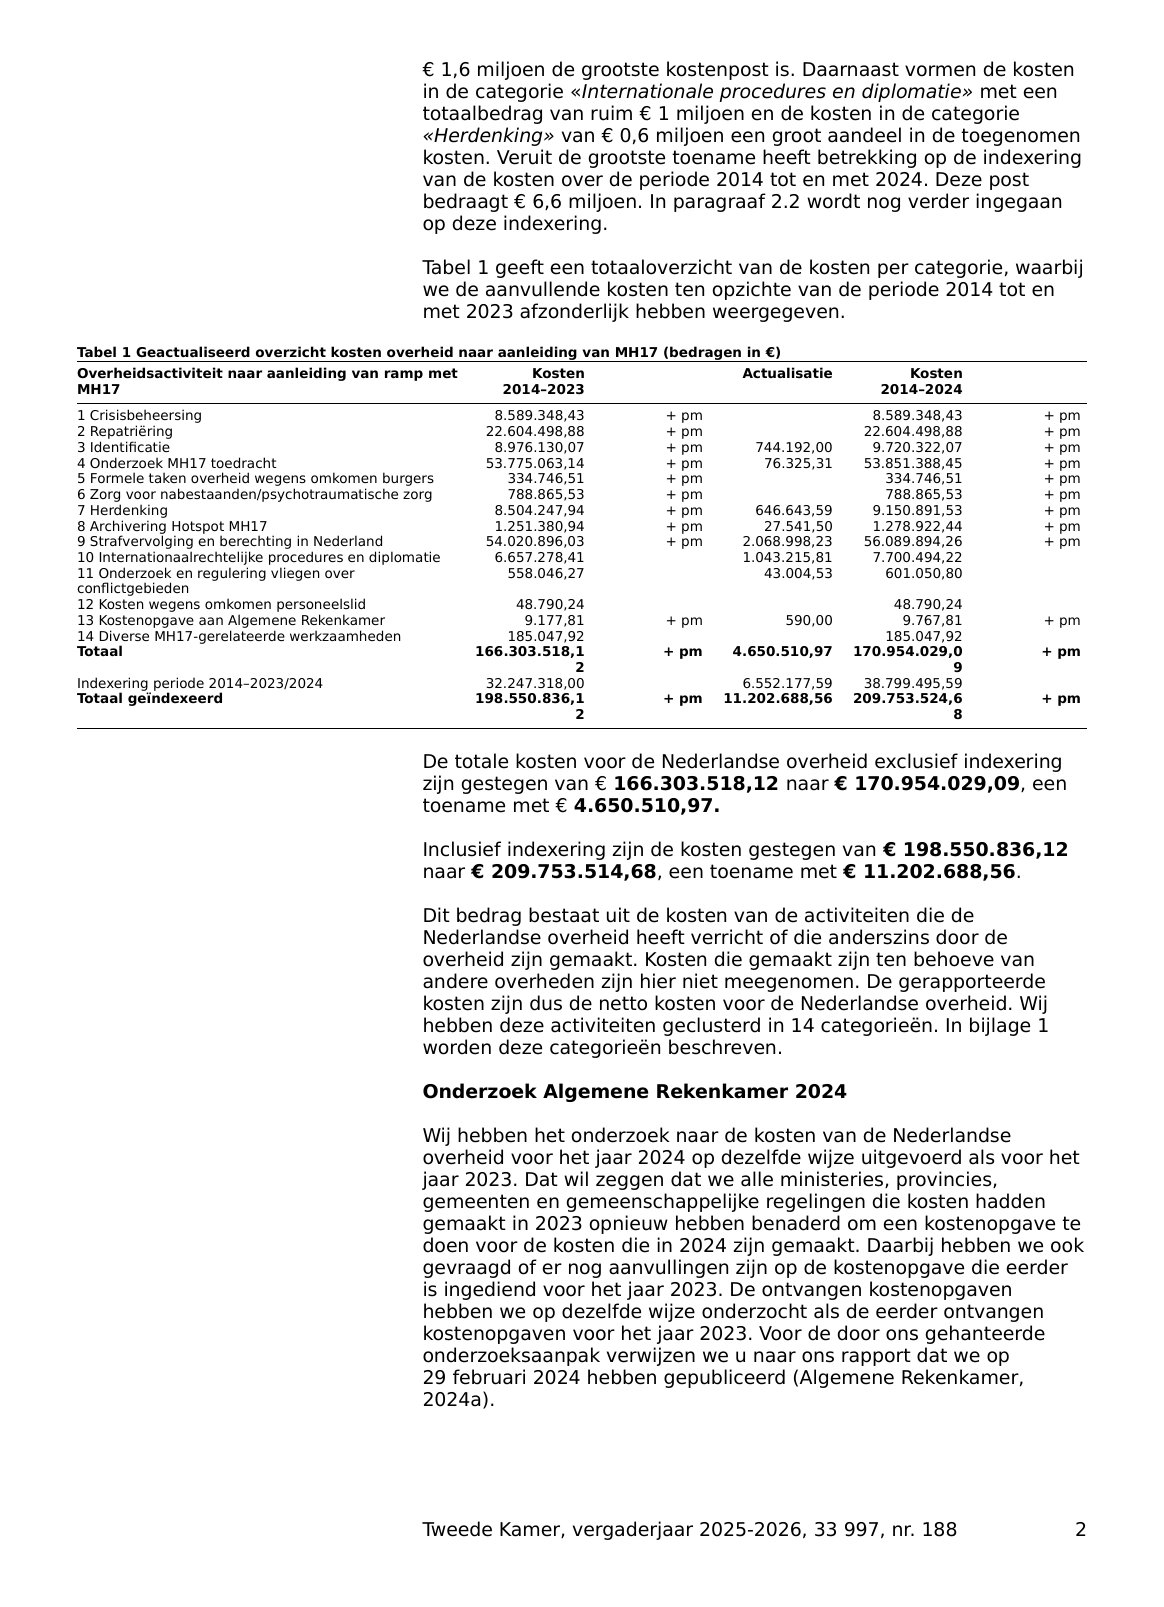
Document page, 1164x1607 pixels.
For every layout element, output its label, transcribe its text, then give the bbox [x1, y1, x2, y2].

table_cell [969, 566, 1087, 597]
table_cell 7 Herdenking [77, 503, 461, 518]
table_cell 9.767,81 [839, 613, 968, 628]
table_cell + pm [969, 518, 1087, 534]
table_cell [709, 629, 838, 644]
table_cell + pm [969, 503, 1087, 518]
table_cell + pm [969, 404, 1087, 424]
table_cell + pm [591, 471, 709, 487]
table_cell [591, 676, 709, 691]
subtitle Onderzoek Algemene Rekenkamer 2024 [422, 1081, 1087, 1103]
table_cell 13 Kostenopgave aan Algemene Rekenkamer [77, 613, 461, 628]
table_cell 10 Internationaalrechtelijke procedures en diplomatie [77, 550, 461, 566]
table_cell 8.976.130,07 [461, 440, 591, 455]
table_cell 43.004,53 [709, 566, 838, 597]
table_cell + pm [591, 424, 709, 440]
table_cell + pm [969, 613, 1087, 628]
table_cell 53.851.388,45 [839, 455, 968, 471]
table_header Tabel 1 Geactualiseerd overzicht kosten overheid naar aanleiding van MH17 (bedragen in €) [77, 345, 1087, 361]
table_cell 54.020.896,03 [461, 534, 591, 550]
table_cell 6.657.278,41 [461, 550, 591, 566]
table_cell 558.046,27 [461, 566, 591, 597]
table_cell 6.552.177,59 [709, 676, 838, 691]
table_cell 601.050,80 [839, 566, 968, 597]
table_cell [591, 629, 709, 644]
table_cell 4.650.510,97 [709, 644, 838, 676]
table_cell 1.278.922,44 [839, 518, 968, 534]
table_cell 334.746,51 [461, 471, 591, 487]
table_cell 2 Repatriëring [77, 424, 461, 440]
table_cell [709, 487, 838, 503]
table_cell Overheidsactiviteit naar aanleiding van ramp met MH17 [77, 362, 461, 402]
table_cell [709, 597, 838, 613]
table_cell 788.865,53 [839, 487, 968, 503]
table_cell + pm [969, 440, 1087, 455]
table_cell 76.325,31 [709, 455, 838, 471]
table_cell Totaal [77, 644, 461, 676]
table_cell + pm [969, 455, 1087, 471]
table_cell [591, 566, 709, 597]
table_cell 185.047,92 [461, 629, 591, 644]
table_cell + pm [591, 455, 709, 471]
table_cell 32.247.318,00 [461, 676, 591, 691]
table_cell 788.865,53 [461, 487, 591, 503]
table_cell 11.202.688,56 [709, 691, 838, 727]
table_cell + pm [591, 644, 709, 676]
table_cell [591, 550, 709, 566]
table_cell 209.753.524,68 [839, 691, 968, 727]
table_cell 8.589.348,43 [839, 404, 968, 424]
text Tabel 1 geeft een totaaloverzicht van de kosten per categorie, waarbij we de aanvullende kosten ten opzichte van de periode 2014 tot en met 2023 afzonderlijk hebben weergegeven. [422, 257, 1087, 323]
text Inclusief indexering zijn de kosten gestegen van € 198.550.836,12 naar € 209.753.514,68, een toename met € 11.202.688,56. [422, 839, 1087, 883]
table_cell 646.643,59 [709, 503, 838, 518]
table_cell 3 Identificatie [77, 440, 461, 455]
table_cell + pm [969, 471, 1087, 487]
table_cell 198.550.836,12 [461, 691, 591, 727]
table_cell 22.604.498,88 [461, 424, 591, 440]
table_cell 48.790,24 [839, 597, 968, 613]
table_cell + pm [591, 518, 709, 534]
text De totale kosten voor de Nederlandse overheid exclusief indexering zijn gestegen van € 166.303.518,12 naar € 170.954.029,09, een toename met € 4.650.510,97. [422, 751, 1087, 817]
table_cell 166.303.518,12 [461, 644, 591, 676]
table_cell [591, 597, 709, 613]
table_cell Indexering periode 2014–2023/2024 [77, 676, 461, 691]
table_cell 8 Archivering Hotspot MH17 [77, 518, 461, 534]
table_cell + pm [969, 424, 1087, 440]
table_cell 27.541,50 [709, 518, 838, 534]
table_cell 56.089.894,26 [839, 534, 968, 550]
table_cell 8.504.247,94 [461, 503, 591, 518]
table_cell 6 Zorg voor nabestaanden/psychotraumatische zorg [77, 487, 461, 503]
table_cell + pm [591, 613, 709, 628]
table_cell 53.775.063,14 [461, 455, 591, 471]
table_cell 1 Crisisbeheersing [77, 404, 461, 424]
table_cell [591, 362, 709, 402]
table_cell + pm [969, 691, 1087, 727]
table_cell + pm [969, 534, 1087, 550]
table_cell Kosten 2014–2024 [839, 362, 968, 402]
table_cell + pm [591, 440, 709, 455]
table_cell 14 Diverse MH17-gerelateerde werkzaamheden [77, 629, 461, 644]
table_cell + pm [591, 503, 709, 518]
table_cell 9.177,81 [461, 613, 591, 628]
table_cell + pm [591, 691, 709, 727]
table_cell [969, 550, 1087, 566]
table_cell [969, 629, 1087, 644]
table_cell 4 Onderzoek MH17 toedracht [77, 455, 461, 471]
table_cell 334.746,51 [839, 471, 968, 487]
table_cell 7.700.494,22 [839, 550, 968, 566]
table_cell + pm [969, 487, 1087, 503]
table_cell 170.954.029,09 [839, 644, 968, 676]
table_cell 9 Strafvervolging en berechting in Nederland [77, 534, 461, 550]
table_cell 12 Kosten wegens omkomen personeelslid [77, 597, 461, 613]
table_cell + pm [591, 534, 709, 550]
table_cell 8.589.348,43 [461, 404, 591, 424]
table_cell 9.720.322,07 [839, 440, 968, 455]
table_cell 9.150.891,53 [839, 503, 968, 518]
text Dit bedrag bestaat uit de kosten van de activiteiten die de Nederlandse overheid heeft verricht of die anderszins door de overheid zijn gemaakt. Kosten die gemaakt zijn ten behoeve van andere overheden zijn hier niet meegenomen. De gerapporteerde kosten zijn dus de netto kosten voor de Nederlandse overheid. Wij hebben deze activiteiten geclusterd in 14 categorieën. In bijlage 1 worden deze categorieën beschreven. [422, 905, 1087, 1059]
table_cell Totaal geïndexeerd [77, 691, 461, 727]
table_cell 48.790,24 [461, 597, 591, 613]
table_cell + pm [591, 404, 709, 424]
table_cell 38.799.495,59 [839, 676, 968, 691]
table_cell + pm [591, 487, 709, 503]
table_cell 744.192,00 [709, 440, 838, 455]
table_cell [969, 597, 1087, 613]
table_cell Actualisatie [709, 362, 838, 402]
table_cell 1.043.215,81 [709, 550, 838, 566]
table_cell [709, 424, 838, 440]
table_cell 2.068.998,23 [709, 534, 838, 550]
table_cell [709, 471, 838, 487]
table_cell 185.047,92 [839, 629, 968, 644]
table_cell [709, 404, 838, 424]
table_cell 1.251.380,94 [461, 518, 591, 534]
table_cell [969, 676, 1087, 691]
text Wij hebben het onderzoek naar de kosten van de Nederlandse overheid voor het jaar 2024 op dezelfde wijze uitgevoerd als voor het jaar 2023. Dat wil zeggen dat we alle ministeries, provincies, gemeenten en gemeenschappelijke regelingen die kosten hadden gemaakt in 2023 opnieuw hebben benaderd om een kostenopgave te doen voor de kosten die in 2024 zijn gemaakt. Daarbij hebben we ook gevraagd of er nog aanvullingen zijn op de kostenopgave die eerder is ingediend voor het jaar 2023. De ontvangen kostenopgaven hebben we op dezelfde wijze onderzocht als de eerder ontvangen kostenopgaven voor het jaar 2023. Voor de door ons gehanteerde onderzoeksaanpak verwijzen we u naar ons rapport dat we op 29 februari 2024 hebben gepubliceerd (Algemene Rekenkamer, 2024a). [422, 1125, 1087, 1411]
table_cell 590,00 [709, 613, 838, 628]
table_cell 5 Formele taken overheid wegens omkomen burgers [77, 471, 461, 487]
table_cell 11 Onderzoek en regulering vliegen over conflictgebieden [77, 566, 461, 597]
text € 1,6 miljoen de grootste kostenpost is. Daarnaast vormen de kosten in de categorie «Internationale procedures en diplomatie» met een totaalbedrag van ruim € 1 miljoen en de kosten in de categorie «Herdenking» van € 0,6 miljoen een groot aandeel in de toegenomen kosten. Veruit de grootste toename heeft betrekking op de indexering van de kosten over de periode 2014 tot en met 2024. Deze post bedraagt € 6,6 miljoen. In paragraaf 2.2 wordt nog verder ingegaan op deze indexering. [422, 59, 1087, 235]
table_cell [969, 362, 1087, 402]
table_cell 22.604.498,88 [839, 424, 968, 440]
table_cell + pm [969, 644, 1087, 676]
table_cell Kosten 2014–2023 [461, 362, 591, 402]
